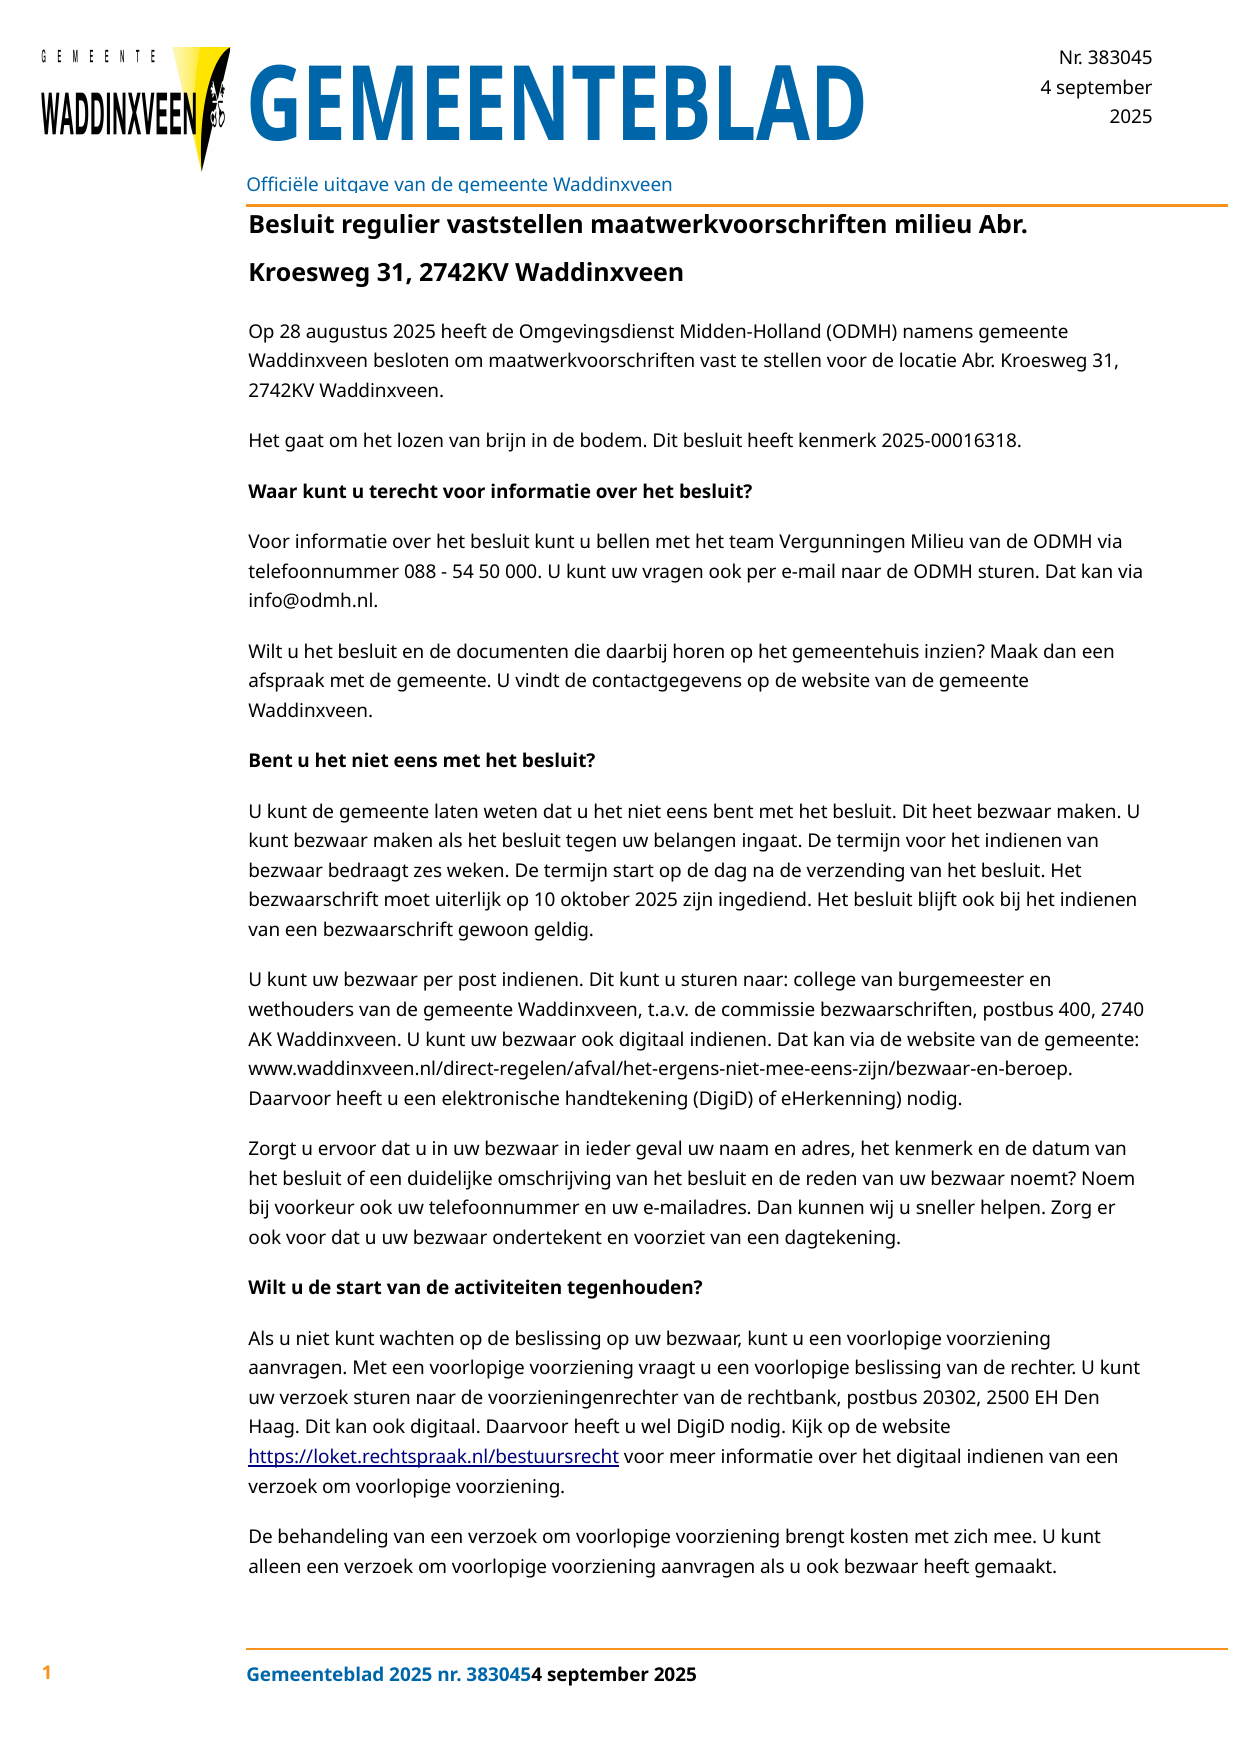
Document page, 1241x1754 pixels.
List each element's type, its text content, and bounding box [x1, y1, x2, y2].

text Het gaat om het lozen van brijn in de bodem. Dit besluit heeft kenmerk 2025-00016318. [248, 427, 1152, 453]
text Voor informatie over het besluit kunt u bellen met het team Vergunningen Milieu van de ODMH via telefoonnummer 088 - 54 50 000. U kunt uw vragen ook per e-mail naar de ODMH sturen. Dat kan via info@odmh.nl. [248, 528, 1152, 613]
text Waar kunt u terecht voor informatie over het besluit? [248, 478, 1152, 504]
text Zorgt u ervoor dat u in uw bezwaar in ieder geval uw naam en adres, het kenmerk en de datum van het besluit of een duidelijke omschrijving van het besluit en de reden van uw bezwaar noemt? Noem bij voorkeur ook uw telefoonnummer en uw e-mailadres. Dan kunnen wij u sneller helpen. Zorg er ook voor dat u uw bezwaar ondertekent en voorziet van een dagtekening. [248, 1135, 1152, 1250]
text Als u niet kunt wachten op de beslissing op uw bezwaar, kunt u een voorlopige voorziening aanvragen. Met een voorlopige voorziening vraagt u een voorlopige beslissing van de rechter. U kunt uw verzoek sturen naar de voorzieningenrechter van de rechtbank, postbus 20302, 2500 EH Den Haag. Dit kan ook digitaal. Daarvoor heeft u wel DigiD nodig. Kijk op de website https://loket.rechtspraak.nl/bestuursrecht voor meer informatie over het digitaal indienen van een verzoek om voorlopige voorziening. [248, 1325, 1152, 1499]
text De behandeling van een verzoek om voorlopige voorziening brengt kosten met zich mee. U kunt alleen een verzoek om voorlopige voorziening aanvragen als u ook bezwaar heeft gemaakt. [248, 1523, 1152, 1579]
text U kunt de gemeente laten weten dat u het niet eens bent met het besluit. Dit heet bezwaar maken. U kunt bezwaar maken als het besluit tegen uw belangen ingaat. De termijn voor het indienen van bezwaar bedraagt zes weken. De termijn start op de dag na de verzending van het besluit. Het bezwaarschrift moet uiterlijk op 10 oktober 2025 zijn ingediend. Het besluit blijft ook bij het indienen van een bezwaarschrift gewoon geldig. [248, 798, 1152, 942]
text U kunt uw bezwaar per post indienen. Dit kunt u sturen naar: college van burgemeester en wethouders van de gemeente Waddinxveen, t.a.v. de commissie bezwaarschriften, postbus 400, 2740 AK Waddinxveen. U kunt uw bezwaar ook digitaal indienen. Dat kan via de website van de gemeente: www.waddinxveen.nl/direct-regelen/afval/het-ergens-niet-mee-eens-zijn/bezwaar-en-beroep. Daarvoor heeft u een elektronische handtekening (DigiD) of eHerkenning) nodig. [248, 967, 1152, 1111]
text Wilt u de start van de activiteiten tegenhouden? [248, 1274, 1152, 1300]
text Bent u het niet eens met het besluit? [248, 747, 1152, 773]
picture [41, 47, 231, 172]
text Op 28 augustus 2025 heeft de Omgevingsdienst Midden-Holland (ODMH) namens gemeente Waddinxveen besloten om maatwerkvoorschriften vast te stellen voor de locatie Abr. Kroesweg 31, 2742KV Waddinxveen. [248, 318, 1152, 403]
text Wilt u het besluit en de documenten die daarbij horen op het gemeentehuis inzien? Maak dan een afspraak met de gemeente. U vindt de contactgegevens op de website van de gemeente Waddinxveen. [248, 638, 1152, 723]
text Besluit regulier vaststellen maatwerkvoorschriften milieu Abr. Kroesweg 31, 2742KV Waddinxveen [248, 207, 1152, 288]
